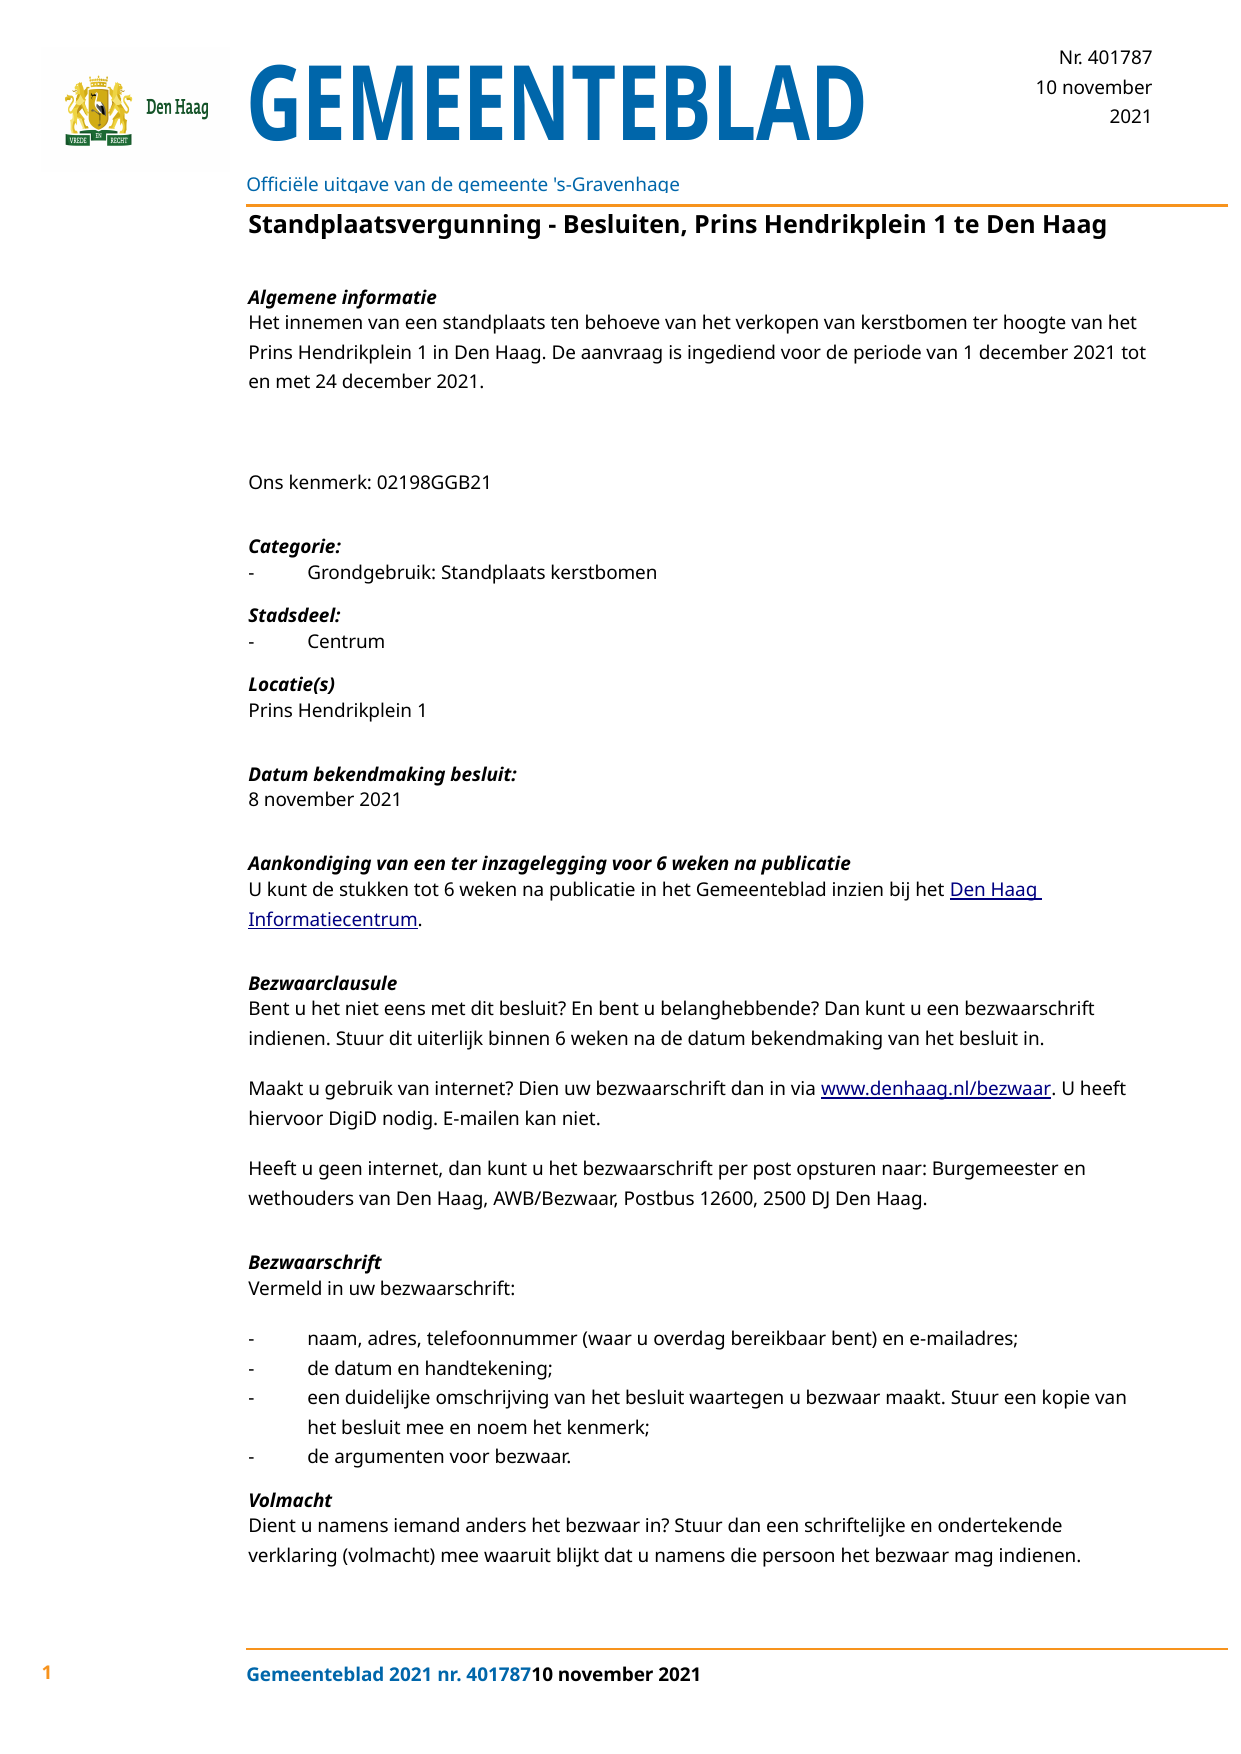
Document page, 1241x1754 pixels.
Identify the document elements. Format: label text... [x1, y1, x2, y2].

text Bezwaarschrift [248, 1249, 1152, 1275]
text Stadsdeel: [248, 602, 1152, 628]
text Dient u namens iemand anders het bezwaar in? Stuur dan een schriftelijke en ondertekende verklaring (volmacht) mee waaruit blijkt dat u namens die persoon het bezwaar mag indienen. [248, 1512, 1152, 1568]
text Locatie(s) [248, 671, 1152, 697]
text Vermeld in uw bezwaarschrift: [248, 1275, 1152, 1301]
text Categorie: [248, 533, 1152, 559]
text Standplaatsvergunning - Besluiten, Prins Hendrikplein 1 te Den Haag [248, 207, 1152, 241]
text U kunt de stukken tot 6 weken na publicatie in het Gemeenteblad inzien bij het Den Haag Informatiecentrum. [248, 876, 1152, 932]
list een duidelijke omschrijving van het besluit waartegen u bezwaar maakt. Stuur een kopie van het besluit mee en noem het kenmerk; [248, 1384, 1152, 1440]
picture [41, 47, 231, 172]
list de datum en handtekening; [248, 1355, 1152, 1381]
list naam, adres, telefoonnummer (waar u overdag bereikbaar bent) en e-mailadres; [248, 1325, 1152, 1351]
list Grondgebruik: Standplaats kerstbomen [248, 559, 1152, 585]
text Prins Hendrikplein 1 [248, 697, 1152, 723]
text 8 november 2021 [248, 787, 1152, 812]
text Bent u het niet eens met dit besluit? En bent u belanghebbende? Dan kunt u een bezwaarschrift indienen. Stuur dit uiterlijk binnen 6 weken na de datum bekendmaking van het besluit in. [248, 996, 1152, 1051]
text Algemene informatie [248, 284, 1152, 309]
list de argumenten voor bezwaar. [248, 1444, 1152, 1469]
text Maakt u gebruik van internet? Dien uw bezwaarschrift dan in via www.denhaag.nl/bezwaar. U heeft hiervoor DigiD nodig. E-mailen kan niet. [248, 1076, 1152, 1131]
text Ons kenmerk: 02198GGB21 [248, 469, 1152, 495]
text Heeft u geen internet, dan kunt u het bezwaarschrift per post opsturen naar: Burgemeester en wethouders van Den Haag, AWB/Bezwaar, Postbus 12600, 2500 DJ Den Haag. [248, 1156, 1152, 1211]
text Het innemen van een standplaats ten behoeve van het verkopen van kerstbomen ter hoogte van het Prins Hendrikplein 1 in Den Haag. De aanvraag is ingediend voor de periode van 1 december 2021 tot en met 24 december 2021. [248, 309, 1152, 394]
text Volmacht [248, 1487, 1152, 1512]
text Datum bekendmaking besluit: [248, 761, 1152, 787]
text Aankondiging van een ter inzagelegging voor 6 weken na publicatie [248, 851, 1152, 876]
list Centrum [248, 628, 1152, 654]
text Bezwaarclausule [248, 970, 1152, 996]
